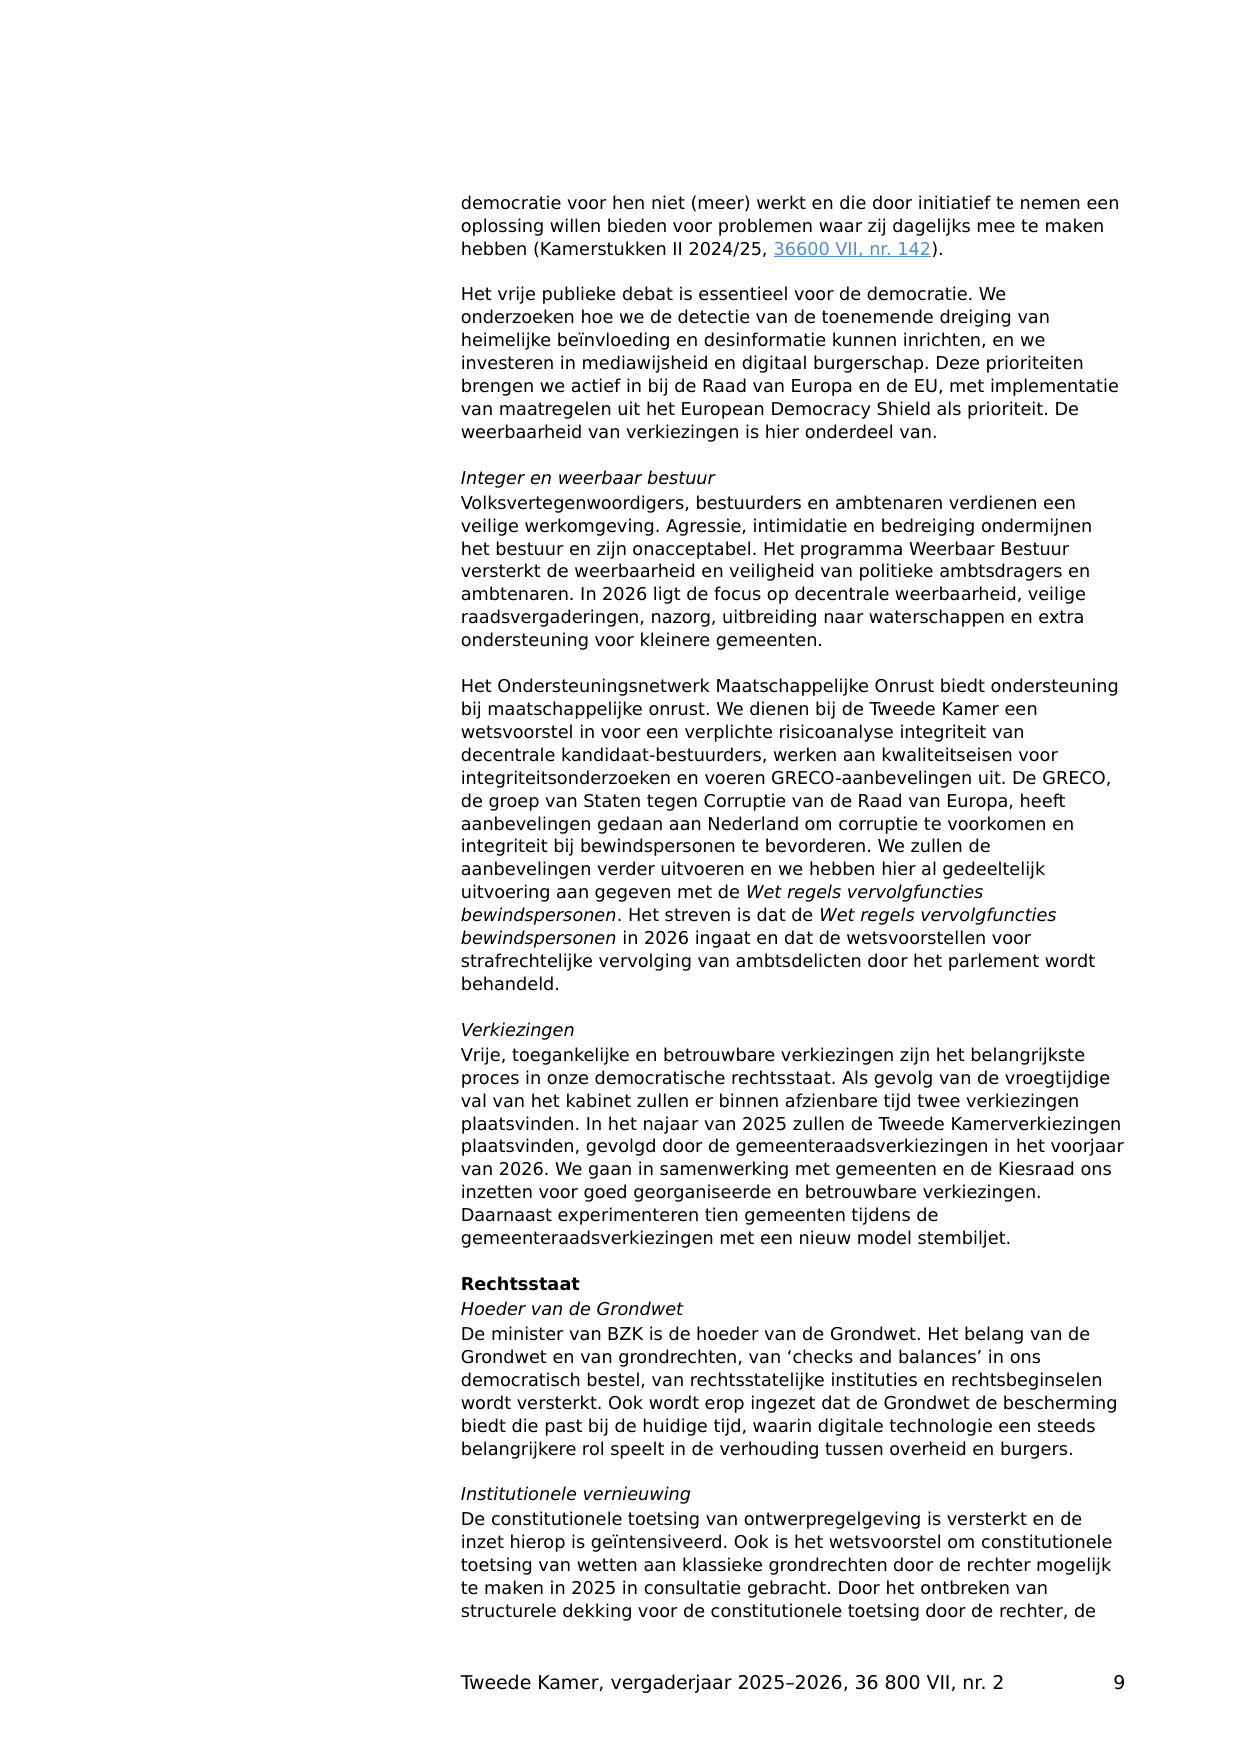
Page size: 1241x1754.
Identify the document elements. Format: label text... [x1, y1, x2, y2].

text De constitutionele toetsing van ontwerpregelgeving is versterkt en de inzet hierop is geïntensiveerd. Ook is het wetsvoorstel om constitutionele toetsing van wetten aan klassieke grondrechten door de rechter mogelijk te maken in 2025 in consultatie gebracht. Door het ontbreken van structurele dekking voor de constitutionele toetsing door de rechter, de [461, 1507, 1125, 1622]
text democratie voor hen niet (meer) werkt en die door initiatief te nemen een oplossing willen bieden voor problemen waar zij dagelijks mee te maken hebben (Kamerstukken II 2024/25, 36600 VII, nr. 142). [461, 191, 1125, 259]
text Volksvertegenwoordigers, bestuurders en ambtenaren verdienen een veilige werkomgeving. Agressie, intimidatie en bedreiging ondermijnen het bestuur en zijn onacceptabel. Het programma Weerbaar Bestuur versterkt de weerbaarheid en veiligheid van politieke ambtsdragers en ambtenaren. In 2026 ligt de focus op decentrale weerbaarheid, veilige raadsvergaderingen, nazorg, uitbreiding naar waterschappen en extra ondersteuning voor kleinere gemeenten. [461, 491, 1125, 651]
text De minister van BZK is de hoeder van de Grondwet. Het belang van de Grondwet en van grondrechten, van ‘checks and balances’ in ons democratisch bestel, van rechtsstatelijke instituties en rechtsbeginselen wordt versterkt. Ook wordt erop ingezet dat de Grondwet de bescherming biedt die past bij de huidige tijd, waarin digitale technologie een steeds belangrijkere rol speelt in de verhouding tussen overheid en burgers. [461, 1322, 1125, 1459]
text Het Ondersteuningsnetwerk Maatschappelijke Onrust biedt ondersteuning bij maatschappelijke onrust. We dienen bij de Tweede Kamer een wetsvoorstel in voor een verplichte risicoanalyse integriteit van decentrale kandidaat-bestuurders, werken aan kwaliteitseisen voor integriteitsonderzoeken en voeren GRECO-aanbevelingen uit. De GRECO, de groep van Staten tegen Corruptie van de Raad van Europa, heeft aanbevelingen gedaan aan Nederland om corruptie te voorkomen en integriteit bij bewindspersonen te bevorderen. We zullen de aanbevelingen verder uitvoeren en we hebben hier al gedeeltelijk uitvoering aan gegeven met de Wet regels vervolgfuncties bewindspersonen. Het streven is dat de Wet regels vervolgfuncties bewindspersonen in 2026 ingaat en dat de wetsvoorstellen voor strafrechtelijke vervolging van ambtsdelicten door het parlement wordt behandeld. [461, 674, 1125, 995]
text Rechtsstaat [461, 1272, 1125, 1295]
text Institutionele vernieuwing [461, 1482, 1125, 1505]
text Verkiezingen [461, 1018, 1125, 1041]
text Hoeder van de Grondwet [461, 1297, 1125, 1320]
text Integer en weerbaar bestuur [461, 466, 1125, 489]
text Vrije, toegankelijke en betrouwbare verkiezingen zijn het belangrijkste proces in onze democratische rechtsstaat. Als gevolg van de vroegtijdige val van het kabinet zullen er binnen afzienbare tijd twee verkiezingen plaatsvinden. In het najaar van 2025 zullen de Tweede Kamerverkiezingen plaatsvinden, gevolgd door de gemeenteraadsverkiezingen in het voorjaar van 2026. We gaan in samenwerking met gemeenten en de Kiesraad ons inzetten voor goed georganiseerde en betrouwbare verkiezingen. Daarnaast experimenteren tien gemeenten tijdens de gemeenteraadsverkiezingen met een nieuw model stembiljet. [461, 1043, 1125, 1249]
text Het vrije publieke debat is essentieel voor de democratie. We onderzoeken hoe we de detectie van de toenemende dreiging van heimelijke beïnvloeding en desinformatie kunnen inrichten, en we investeren in mediawijsheid en digitaal burgerschap. Deze prioriteiten brengen we actief in bij de Raad van Europa en de EU, met implementatie van maatregelen uit het European Democracy Shield als prioriteit. De weerbaarheid van verkiezingen is hier onderdeel van. [461, 282, 1125, 443]
